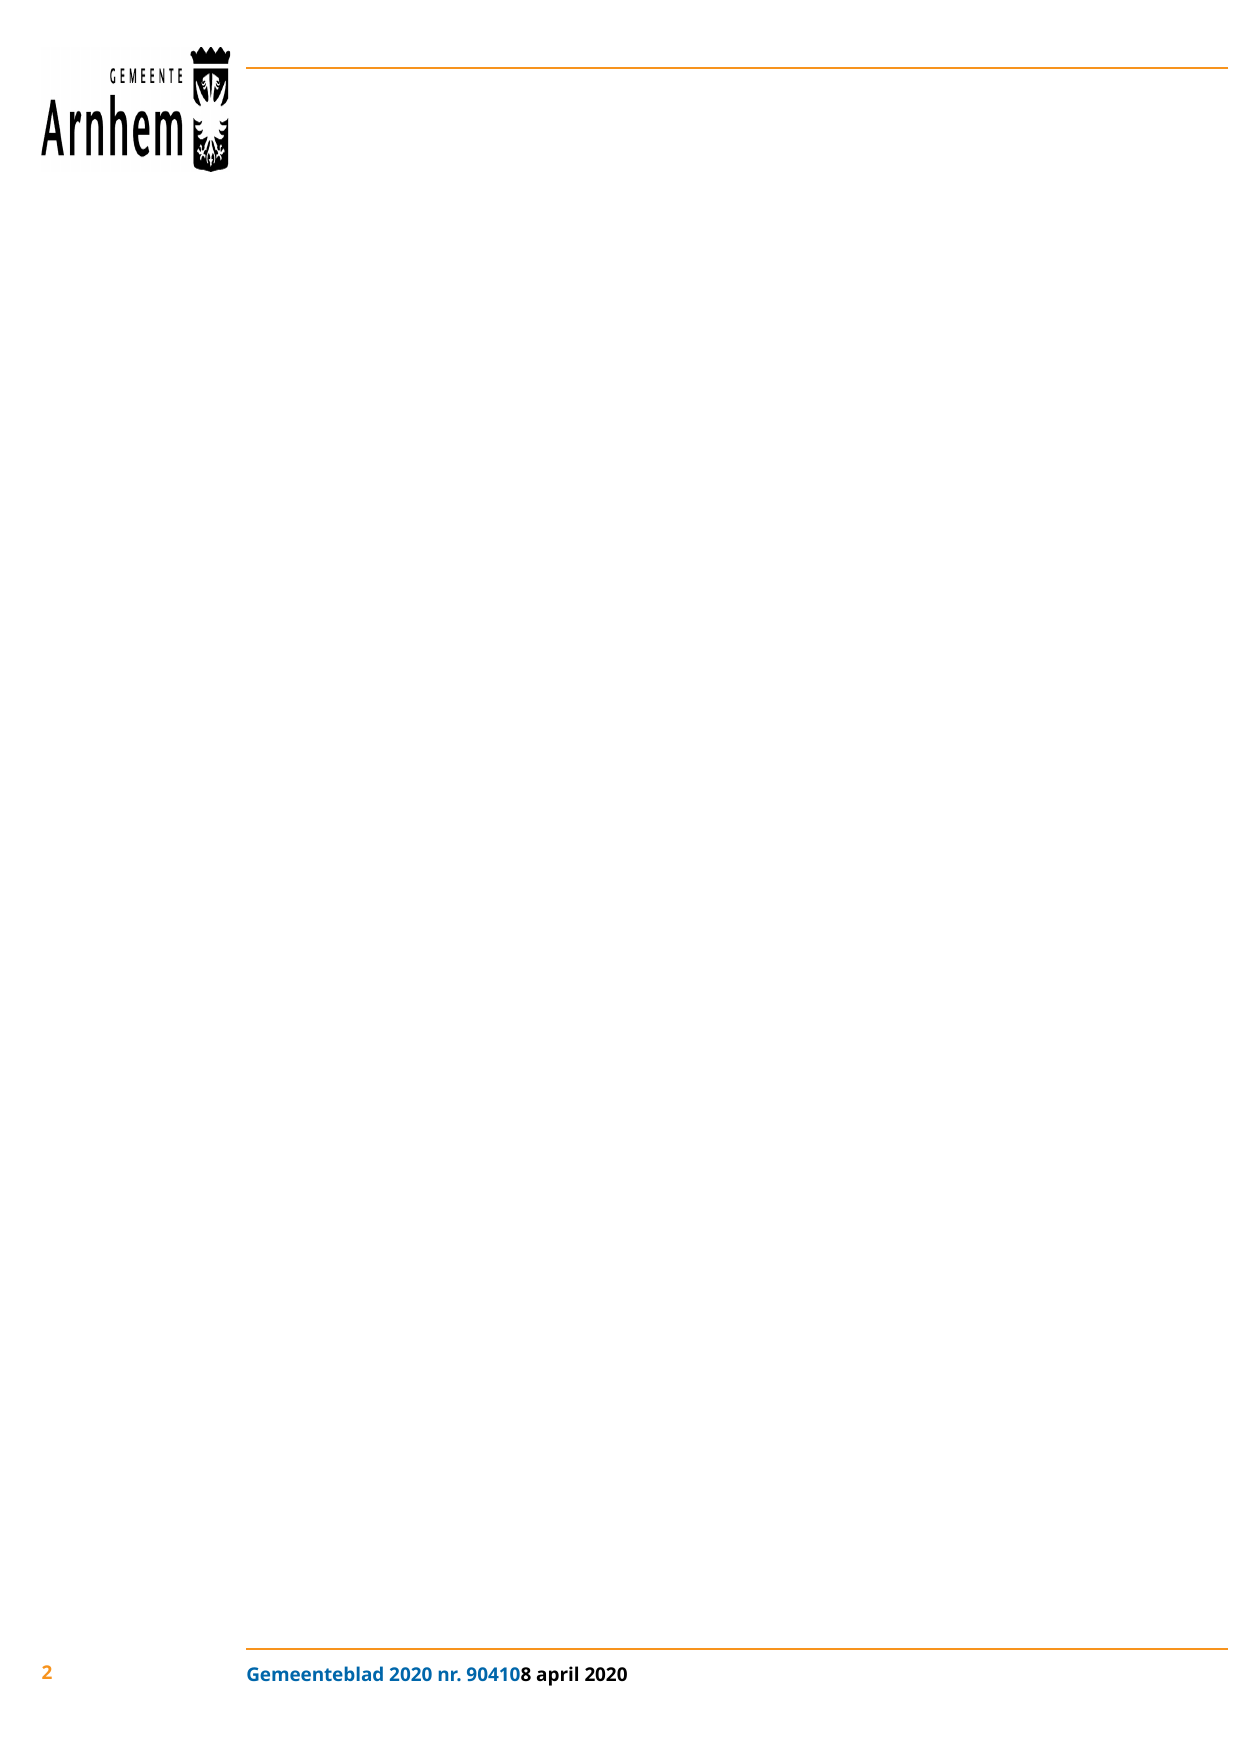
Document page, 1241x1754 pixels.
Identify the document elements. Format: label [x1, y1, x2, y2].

picture [41, 47, 231, 172]
